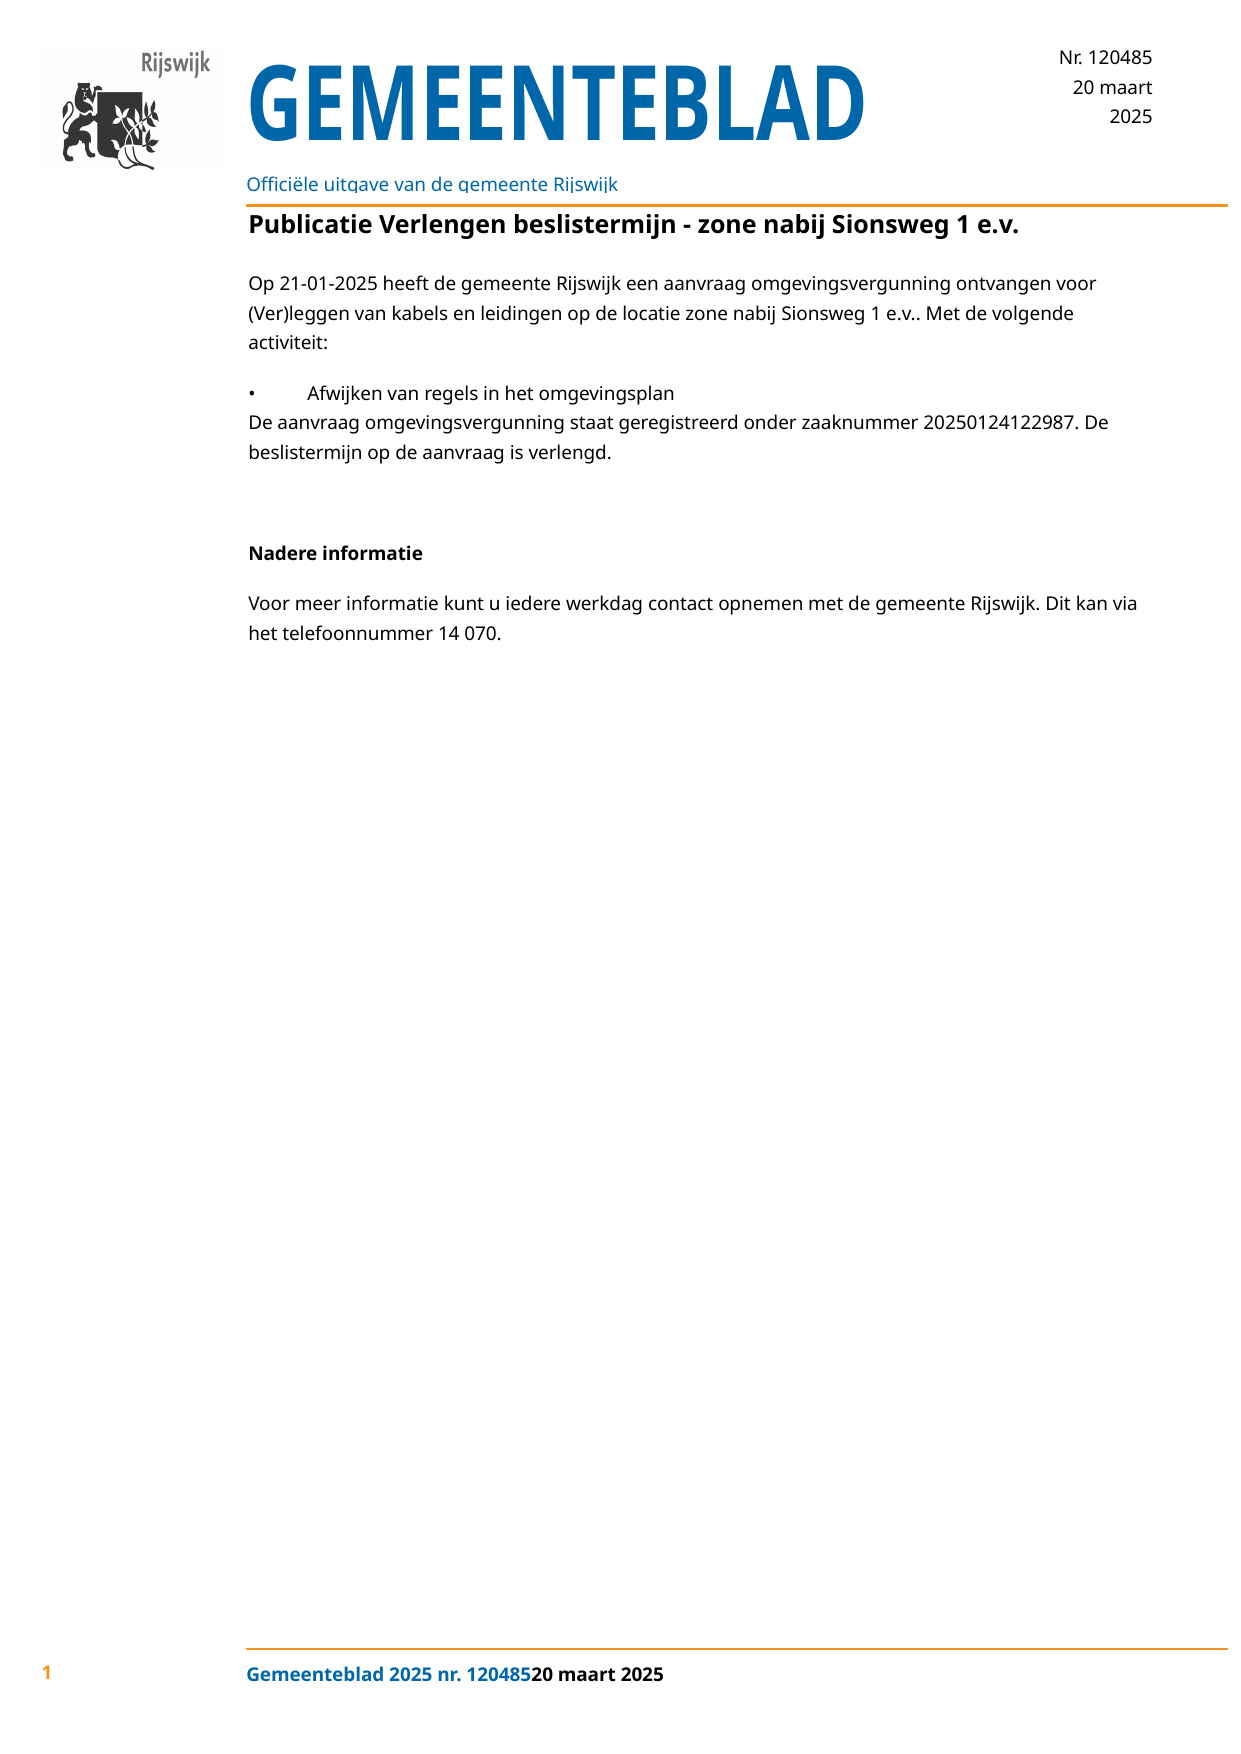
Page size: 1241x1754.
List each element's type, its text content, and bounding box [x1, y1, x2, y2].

text Publicatie Verlengen beslistermijn - zone nabij Sionsweg 1 e.v. [248, 207, 1152, 241]
text Nadere informatie [248, 540, 1152, 566]
list Afwijken van regels in het omgevingsplan [248, 380, 1152, 406]
text Op 21-01-2025 heeft de gemeente Rijswijk een aanvraag omgevingsvergunning ontvangen voor (Ver)leggen van kabels en leidingen op de locatie zone nabij Sionsweg 1 e.v.. Met de volgende activiteit: [248, 270, 1152, 355]
text De aanvraag omgevingsvergunning staat geregistreerd onder zaaknummer 20250124122987. De beslistermijn op de aanvraag is verlengd. [248, 409, 1152, 465]
text Voor meer informatie kunt u iedere werkdag contact opnemen met de gemeente Rijswijk. Dit kan via het telefoonnummer 14 070. [248, 590, 1152, 646]
picture [41, 47, 231, 172]
